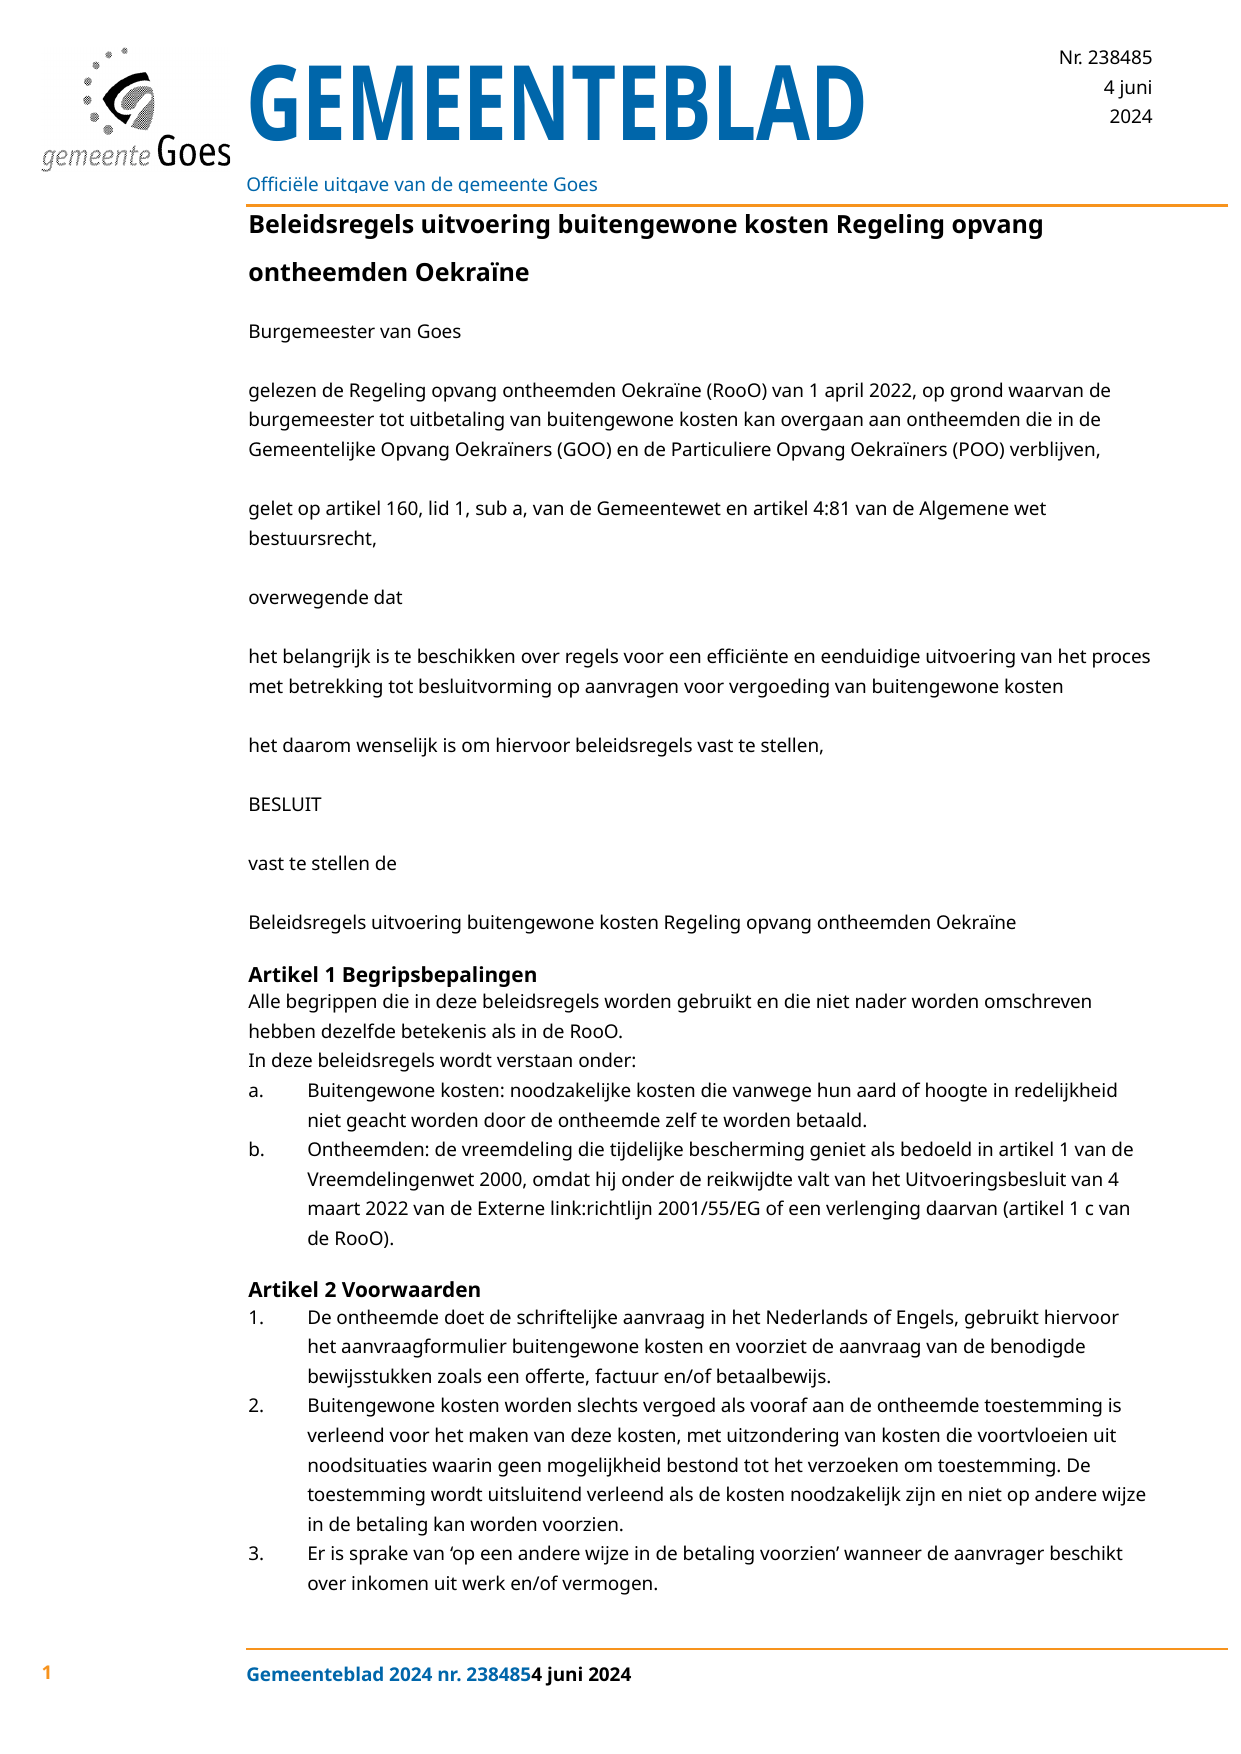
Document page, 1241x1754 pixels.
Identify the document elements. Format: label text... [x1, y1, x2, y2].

text Beleidsregels uitvoering buitengewone kosten Regeling opvang ontheemden Oekraïne [248, 207, 1152, 288]
list De ontheemde doet de schriftelijke aanvraag in het Nederlands of Engels, gebruikt hiervoor het aanvraagformulier buitengewone kosten en voorziet de aanvraag van de benodigde bewijsstukken zoals een offerte, factuur en/of betaalbewijs. [248, 1304, 1152, 1389]
text overwegende dat [248, 584, 1152, 610]
text Beleidsregels uitvoering buitengewone kosten Regeling opvang ontheemden Oekraïne [248, 909, 1152, 935]
text Artikel 2 Voorwaarden [248, 1276, 1152, 1304]
list Buitengewone kosten worden slechts vergoed als vooraf aan de ontheemde toestemming is verleend voor het maken van deze kosten, met uitzondering van kosten die voortvloeien uit noodsituaties waarin geen mogelijkheid bestond tot het verzoeken om toestemming. De toestemming wordt uitsluitend verleend als de kosten noodzakelijk zijn en niet op andere wijze in de betaling kan worden voorzien. [248, 1393, 1152, 1537]
text Burgemeester van Goes [248, 318, 1152, 344]
text Artikel 1 Begripsbepalingen [248, 960, 1152, 988]
list Buitengewone kosten: noodzakelijke kosten die vanwege hun aard of hoogte in redelijkheid niet geacht worden door de ontheemde zelf te worden betaald. [248, 1077, 1152, 1132]
text Alle begrippen die in deze beleidsregels worden gebruikt en die niet nader worden omschreven hebben dezelfde betekenis als in de RooO. [248, 988, 1152, 1044]
text het daarom wenselijk is om hiervoor beleidsregels vast te stellen, [248, 732, 1152, 758]
text gelezen de Regeling opvang ontheemden Oekraïne (RooO) van 1 april 2022, op grond waarvan de burgemeester tot uitbetaling van buitengewone kosten kan overgaan aan ontheemden die in de Gemeentelijke Opvang Oekraïners (GOO) en de Particuliere Opvang Oekraïners (POO) verblijven, [248, 377, 1152, 462]
text BESLUIT [248, 791, 1152, 817]
list Er is sprake van ‘op een andere wijze in de betaling voorzien’ wanneer de aanvrager beschikt over inkomen uit werk en/of vermogen. [248, 1541, 1152, 1596]
text In deze beleidsregels wordt verstaan onder: [248, 1048, 1152, 1073]
text gelet op artikel 160, lid 1, sub a, van de Gemeentewet en artikel 4:81 van de Algemene wet bestuursrecht, [248, 495, 1152, 551]
list Ontheemden: de vreemdeling die tijdelijke bescherming geniet als bedoeld in artikel 1 van de Vreemdelingenwet 2000, omdat hij onder de reikwijdte valt van het Uitvoeringsbesluit van 4 maart 2022 van de Externe link:richtlijn 2001/55/EG of een verlenging daarvan (artikel 1 c van de RooO). [248, 1136, 1152, 1251]
text vast te stellen de [248, 850, 1152, 876]
text het belangrijk is te beschikken over regels voor een efficiënte en eenduidige uitvoering van het proces met betrekking tot besluitvorming op aanvragen voor vergoeding van buitengewone kosten [248, 643, 1152, 699]
picture [41, 47, 231, 172]
